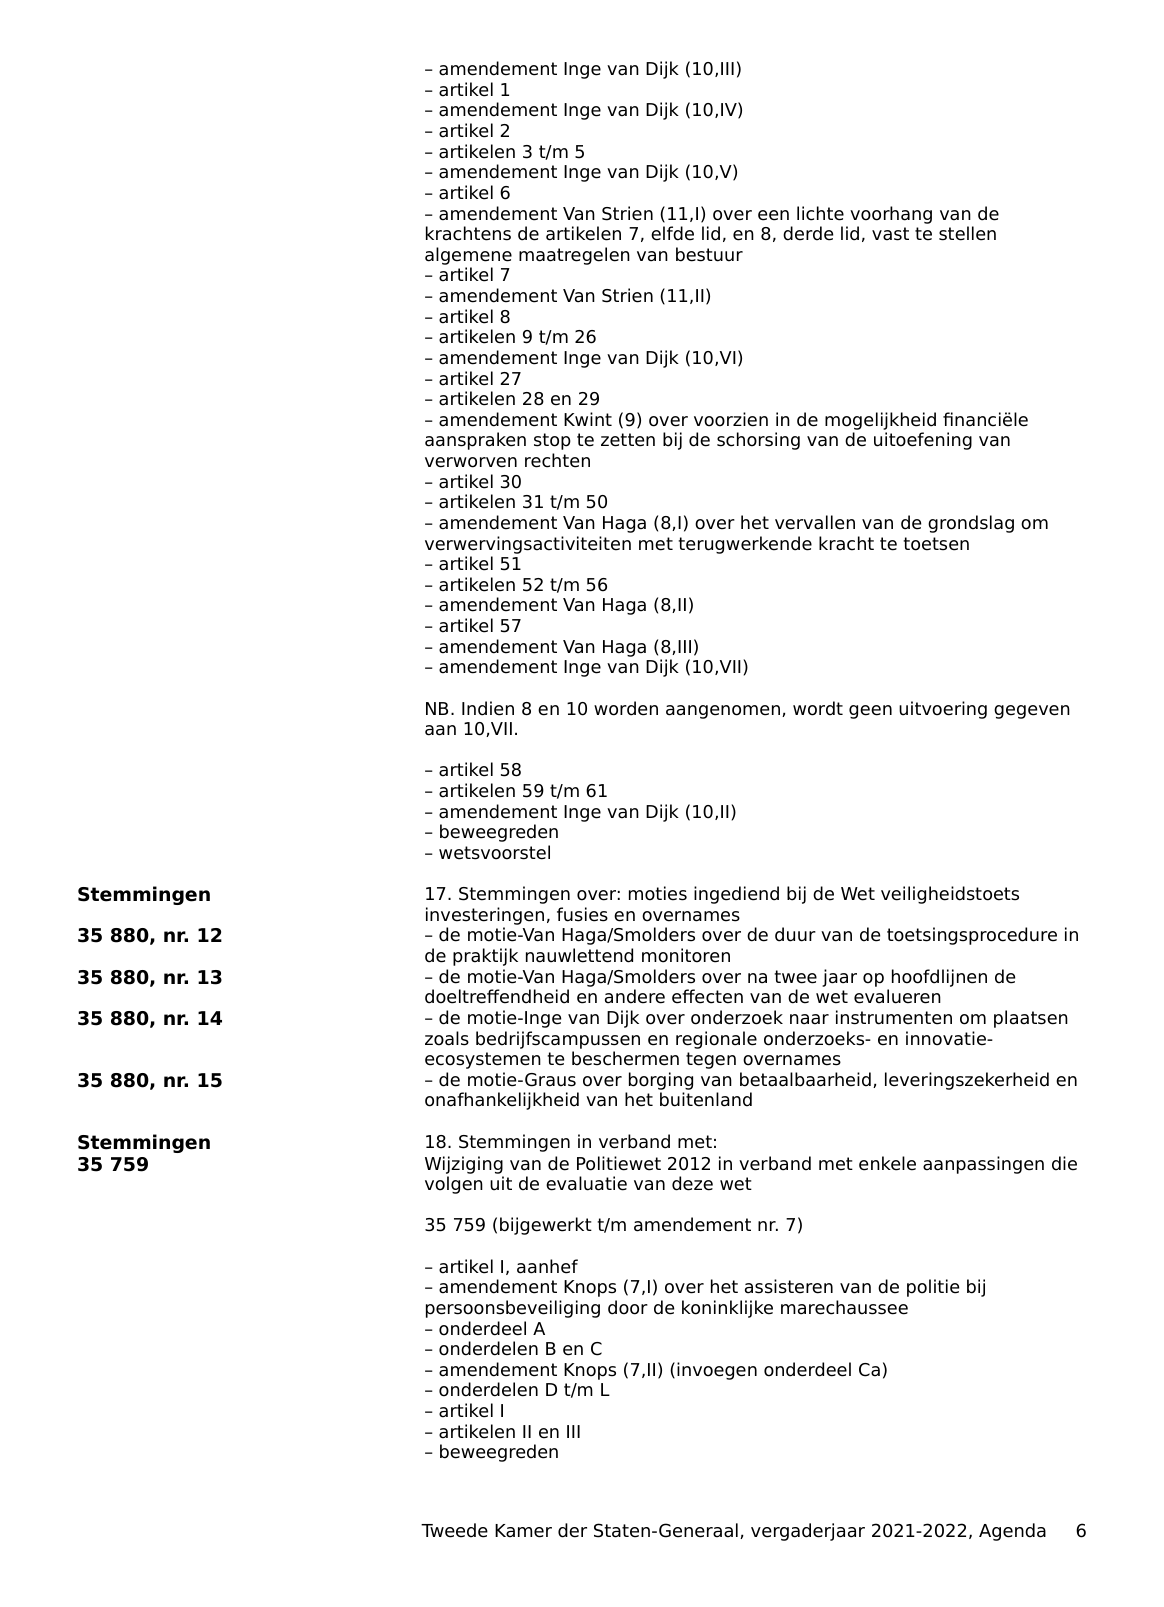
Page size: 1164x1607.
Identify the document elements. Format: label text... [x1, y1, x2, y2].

table_cell [77, 595, 401, 616]
table_cell [77, 513, 401, 554]
table_cell – artikelen 52 t/m 56 [418, 575, 1087, 595]
table_cell [418, 1195, 1087, 1215]
table_cell [77, 699, 401, 740]
table_cell – amendement Van Haga (8,II) [418, 595, 1087, 616]
table_cell [77, 657, 401, 678]
table_cell [77, 616, 401, 637]
table_cell [77, 142, 401, 162]
table_cell [418, 1236, 1087, 1257]
table_cell [401, 121, 418, 142]
table_cell [401, 678, 418, 698]
table_cell [401, 410, 418, 472]
table_cell – artikel 51 [418, 554, 1087, 575]
table_cell [77, 781, 401, 802]
table_cell – artikel 8 [418, 307, 1087, 327]
table_cell [401, 1257, 418, 1277]
table_cell [401, 1195, 418, 1215]
table_cell [401, 183, 418, 203]
table_cell [418, 678, 1087, 698]
table_cell [77, 1236, 401, 1257]
table_cell [401, 348, 418, 368]
table_cell 17. Stemmingen over: moties ingediend bij de Wet veiligheidstoets investeringen, fusies en overnames [418, 884, 1087, 925]
table_cell [401, 595, 418, 616]
table_cell [77, 348, 401, 368]
table_cell [401, 1154, 418, 1195]
table_cell [77, 410, 401, 472]
table_cell – onderdeel A [418, 1319, 1087, 1339]
table_cell – artikel 6 [418, 183, 1087, 203]
table_cell [77, 80, 401, 100]
table_cell – artikel 1 [418, 80, 1087, 100]
table_cell [77, 1380, 401, 1401]
table_cell [77, 554, 401, 575]
table_cell [401, 699, 418, 740]
table_cell Stemmingen [77, 884, 401, 925]
table_cell [401, 1360, 418, 1380]
table_cell [77, 389, 401, 410]
table_cell – artikel 57 [418, 616, 1087, 637]
table_cell Stemmingen [77, 1132, 401, 1153]
table_cell [77, 1339, 401, 1360]
table_cell – amendement Van Strien (11,II) [418, 286, 1087, 307]
table_cell [401, 781, 418, 802]
table_cell [77, 492, 401, 513]
table_cell [401, 369, 418, 389]
table_cell [401, 1111, 418, 1132]
table_cell [401, 1380, 418, 1401]
table_cell 35 880, nr. 14 [77, 1008, 401, 1070]
table_cell [401, 1422, 418, 1442]
table_cell [401, 1401, 418, 1422]
table_cell – artikel 2 [418, 121, 1087, 142]
table_cell [77, 121, 401, 142]
table_cell [401, 327, 418, 348]
table_cell – artikelen 59 t/m 61 [418, 781, 1087, 802]
table_cell – amendement Inge van Dijk (10,II) [418, 802, 1087, 822]
table_cell [77, 822, 401, 843]
table_cell – artikel 27 [418, 369, 1087, 389]
table_cell – artikelen 9 t/m 26 [418, 327, 1087, 348]
table_cell – de motie-Graus over borging van betaalbaarheid, leveringszekerheid en onafhankelijkheid van het buitenland [418, 1070, 1087, 1111]
table_cell [401, 513, 418, 554]
table_cell – artikel 30 [418, 472, 1087, 492]
table_cell [77, 1360, 401, 1380]
table_cell 35 759 (bijgewerkt t/m amendement nr. 7) [418, 1215, 1087, 1236]
table_cell [401, 286, 418, 307]
table_cell [401, 554, 418, 575]
table_cell [401, 967, 418, 1008]
table_cell [401, 740, 418, 760]
table_cell [401, 843, 418, 863]
table_cell [77, 162, 401, 183]
table_cell [77, 1215, 401, 1236]
table_cell [401, 389, 418, 410]
table_cell NB. Indien 8 en 10 worden aangenomen, wordt geen uitvoering gegeven aan 10,VII. [418, 699, 1087, 740]
table_cell [77, 1401, 401, 1422]
table_cell [401, 162, 418, 183]
table_cell [401, 575, 418, 595]
table_cell – de motie-Inge van Dijk over onderzoek naar instrumenten om plaatsen zoals bedrijfscampussen en regionale onderzoeks- en innovatie-ecosystemen te beschermen tegen overnames [418, 1008, 1087, 1070]
table_cell – amendement Inge van Dijk (10,VI) [418, 348, 1087, 368]
table_cell [401, 925, 418, 967]
table_cell [401, 1215, 418, 1236]
table_cell – amendement Knops (7,II) (invoegen onderdeel Ca) [418, 1360, 1087, 1380]
table_cell [401, 204, 418, 265]
table_cell – de motie-Van Haga/Smolders over de duur van de toetsingsprocedure in de praktijk nauwlettend monitoren [418, 925, 1087, 967]
table_cell [77, 59, 401, 80]
table_cell [401, 802, 418, 822]
table_cell [401, 1319, 418, 1339]
table_cell [77, 1111, 401, 1132]
table_cell [401, 822, 418, 843]
table_cell – artikel 7 [418, 265, 1087, 286]
table_cell – artikelen 3 t/m 5 [418, 142, 1087, 162]
table_cell – amendement Inge van Dijk (10,III) [418, 59, 1087, 80]
table_cell – amendement Knops (7,I) over het assisteren van de politie bij persoonsbeveiliging door de koninklijke marechaussee [418, 1277, 1087, 1318]
table_cell 18. Stemmingen in verband met: [418, 1132, 1087, 1153]
table_cell – artikel I, aanhef [418, 1257, 1087, 1277]
table_cell [77, 100, 401, 121]
table_cell [401, 1236, 418, 1257]
table_cell [77, 369, 401, 389]
table_cell – artikelen 31 t/m 50 [418, 492, 1087, 513]
table_cell – artikelen 28 en 29 [418, 389, 1087, 410]
table_cell [418, 864, 1087, 884]
table_cell [401, 472, 418, 492]
table_cell [401, 1442, 418, 1463]
table_cell [401, 100, 418, 121]
table_cell – onderdelen B en C [418, 1339, 1087, 1360]
table_cell 35 880, nr. 12 [77, 925, 401, 967]
table_cell [77, 1442, 401, 1463]
table_cell [401, 1277, 418, 1318]
table_cell – amendement Inge van Dijk (10,IV) [418, 100, 1087, 121]
table_cell [77, 740, 401, 760]
table_cell [401, 657, 418, 678]
table_cell [401, 637, 418, 657]
table_cell [77, 864, 401, 884]
table_cell – amendement Van Strien (11,I) over een lichte voorhang van de krachtens de artikelen 7, elfde lid, en 8, derde lid, vast te stellen algemene maatregelen van bestuur [418, 204, 1087, 265]
table_cell [77, 1195, 401, 1215]
table_cell [77, 575, 401, 595]
table_cell [401, 265, 418, 286]
table_cell [77, 802, 401, 822]
table_cell [77, 1277, 401, 1318]
table_cell – amendement Van Haga (8,III) [418, 637, 1087, 657]
table_cell [77, 760, 401, 781]
table_cell [77, 678, 401, 698]
table_cell – onderdelen D t/m L [418, 1380, 1087, 1401]
table_cell – artikel 58 [418, 760, 1087, 781]
table_cell [77, 204, 401, 265]
table_cell [401, 59, 418, 80]
table_cell – amendement Kwint (9) over voorzien in de mogelijkheid financiële aanspraken stop te zetten bij de schorsing van de uitoefening van verworven rechten [418, 410, 1087, 472]
table_cell [77, 286, 401, 307]
table_cell – amendement Inge van Dijk (10,VII) [418, 657, 1087, 678]
table_cell [77, 1319, 401, 1339]
table_cell [401, 1132, 418, 1153]
table_cell – wetsvoorstel [418, 843, 1087, 863]
table_cell – artikel I [418, 1401, 1087, 1422]
table_cell [77, 307, 401, 327]
table_cell 35 880, nr. 15 [77, 1070, 401, 1111]
table_cell [77, 843, 401, 863]
table_cell [418, 1111, 1087, 1132]
table_cell [401, 884, 418, 925]
table_cell [418, 740, 1087, 760]
table_cell Wijziging van de Politiewet 2012 in verband met enkele aanpassingen die volgen uit de evaluatie van deze wet [418, 1154, 1087, 1195]
table_cell 35 759 [77, 1154, 401, 1195]
table_cell [77, 265, 401, 286]
table_cell [401, 492, 418, 513]
table_cell [401, 142, 418, 162]
table_cell – beweegreden [418, 822, 1087, 843]
table_cell [401, 616, 418, 637]
table_cell [401, 307, 418, 327]
table_cell – amendement Van Haga (8,I) over het vervallen van de grondslag om verwervingsactiviteiten met terugwerkende kracht te toetsen [418, 513, 1087, 554]
table_cell [77, 1422, 401, 1442]
table_cell [401, 1070, 418, 1111]
table_cell [77, 637, 401, 657]
table_cell [77, 327, 401, 348]
table_cell [401, 1008, 418, 1070]
table_cell – amendement Inge van Dijk (10,V) [418, 162, 1087, 183]
table_cell [77, 472, 401, 492]
table_cell – de motie-Van Haga/Smolders over na twee jaar op hoofdlijnen de doeltreffendheid en andere effecten van de wet evalueren [418, 967, 1087, 1008]
table_cell – artikelen II en III [418, 1422, 1087, 1442]
table_cell [401, 80, 418, 100]
table_cell 35 880, nr. 13 [77, 967, 401, 1008]
table_cell [77, 1257, 401, 1277]
table_cell [401, 864, 418, 884]
table_cell – beweegreden [418, 1442, 1087, 1463]
table_cell [77, 183, 401, 203]
table_cell [401, 760, 418, 781]
table_cell [401, 1339, 418, 1360]
